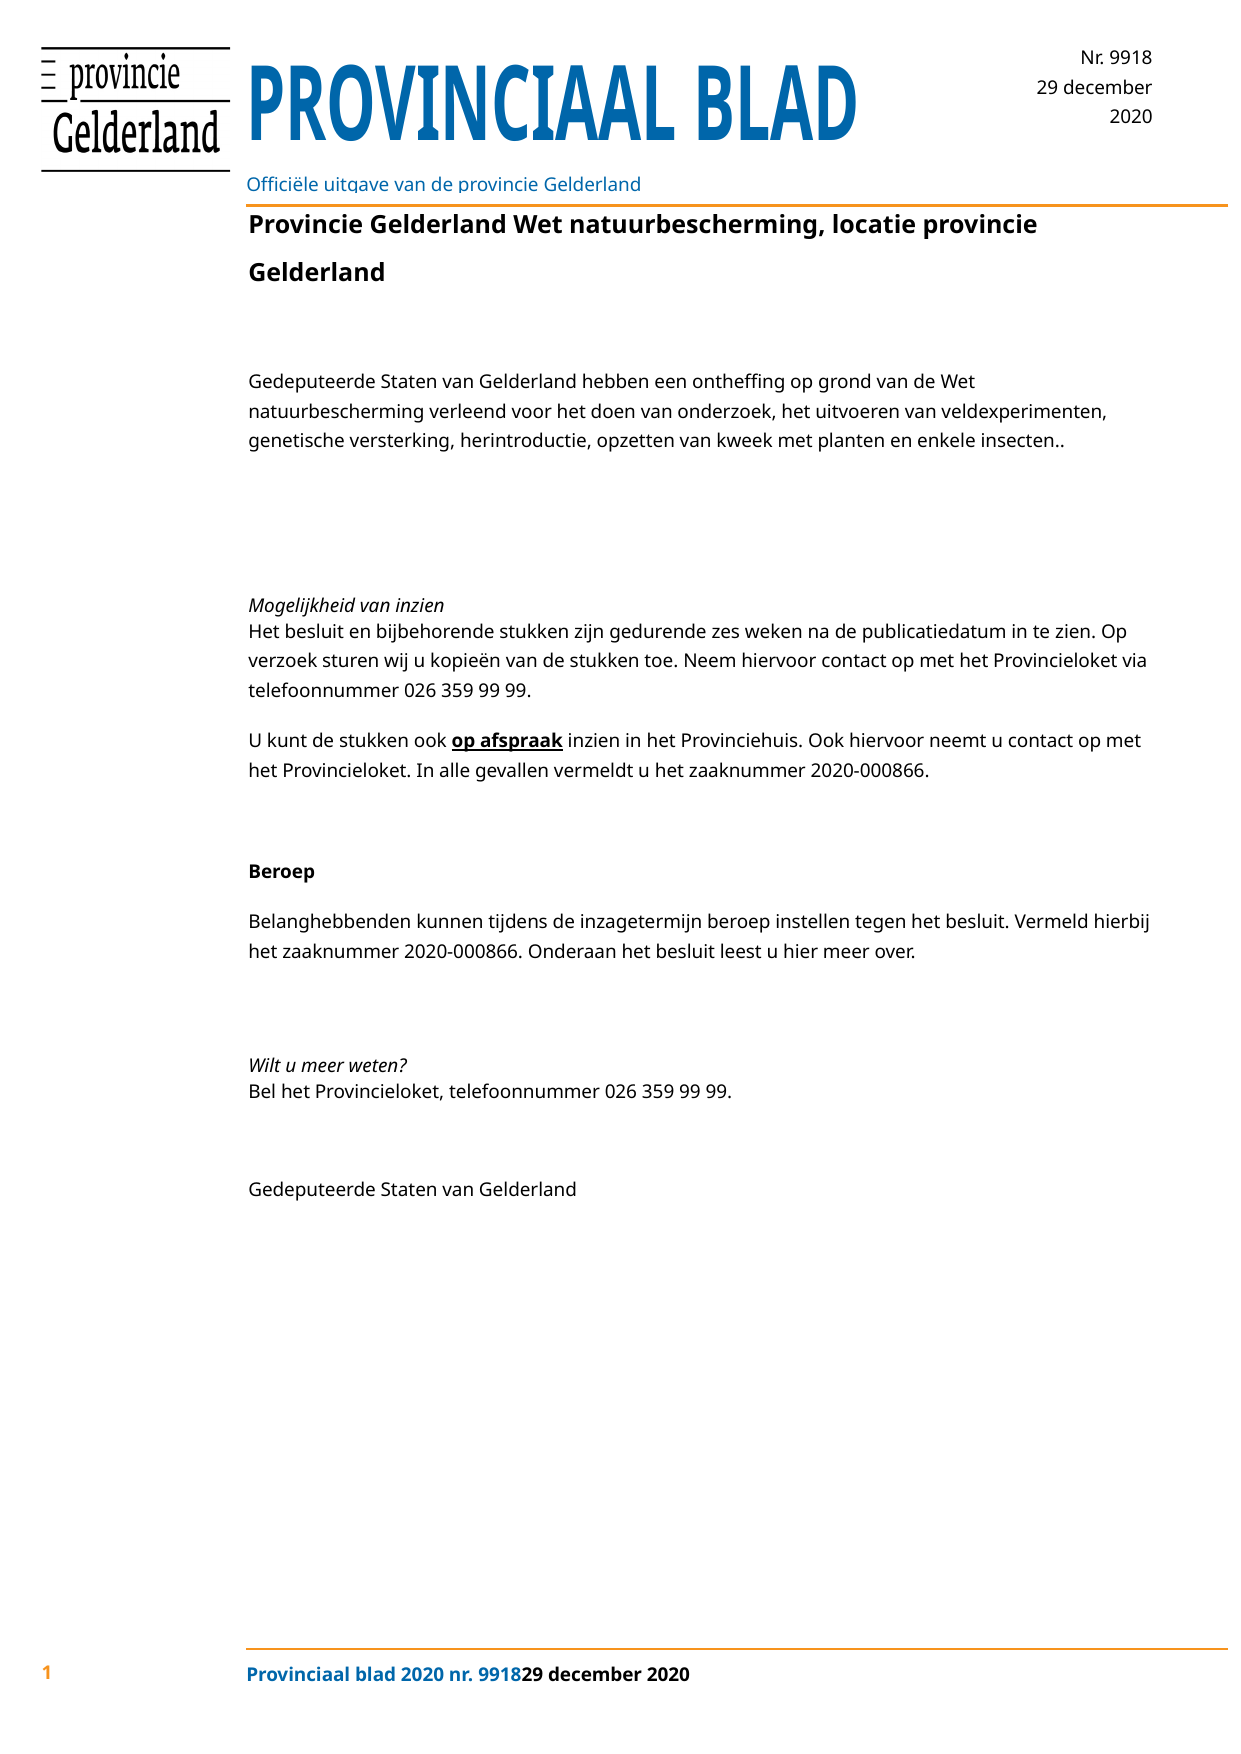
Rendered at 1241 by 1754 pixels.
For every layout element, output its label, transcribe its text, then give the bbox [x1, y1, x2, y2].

text Belanghebbenden kunnen tijdens de inzagetermijn beroep instellen tegen het besluit. Vermeld hierbij het zaaknummer 2020-000866. Onderaan het besluit leest u hier meer over. [248, 908, 1152, 964]
text Bel het Provincieloket, telefoonnummer 026 359 99 99. [248, 1078, 1152, 1104]
picture [41, 47, 231, 172]
text U kunt de stukken ook op afspraak inzien in het Provinciehuis. Ook hiervoor neemt u contact op met het Provincieloket. In alle gevallen vermeldt u het zaaknummer 2020-000866. [248, 728, 1152, 783]
text Beroep [248, 858, 1152, 884]
text Provincie Gelderland Wet natuurbescherming, locatie provincie Gelderland [248, 207, 1152, 288]
text Gedeputeerde Staten van Gelderland hebben een ontheffing op grond van de Wet natuurbescherming verleend voor het doen van onderzoek, het uitvoeren van veldexperimenten, genetische versterking, herintroductie, opzetten van kweek met planten en enkele insecten.. [248, 368, 1152, 453]
text Wilt u meer weten? [248, 1052, 1152, 1078]
text Gedeputeerde Staten van Gelderland [248, 1176, 1152, 1202]
text Het besluit en bijbehorende stukken zijn gedurende zes weken na de publicatiedatum in te zien. Op verzoek sturen wij u kopieën van de stukken toe. Neem hiervoor contact op met het Provincieloket via telefoonnummer 026 359 99 99. [248, 618, 1152, 703]
text Mogelijkheid van inzien [248, 592, 1152, 618]
